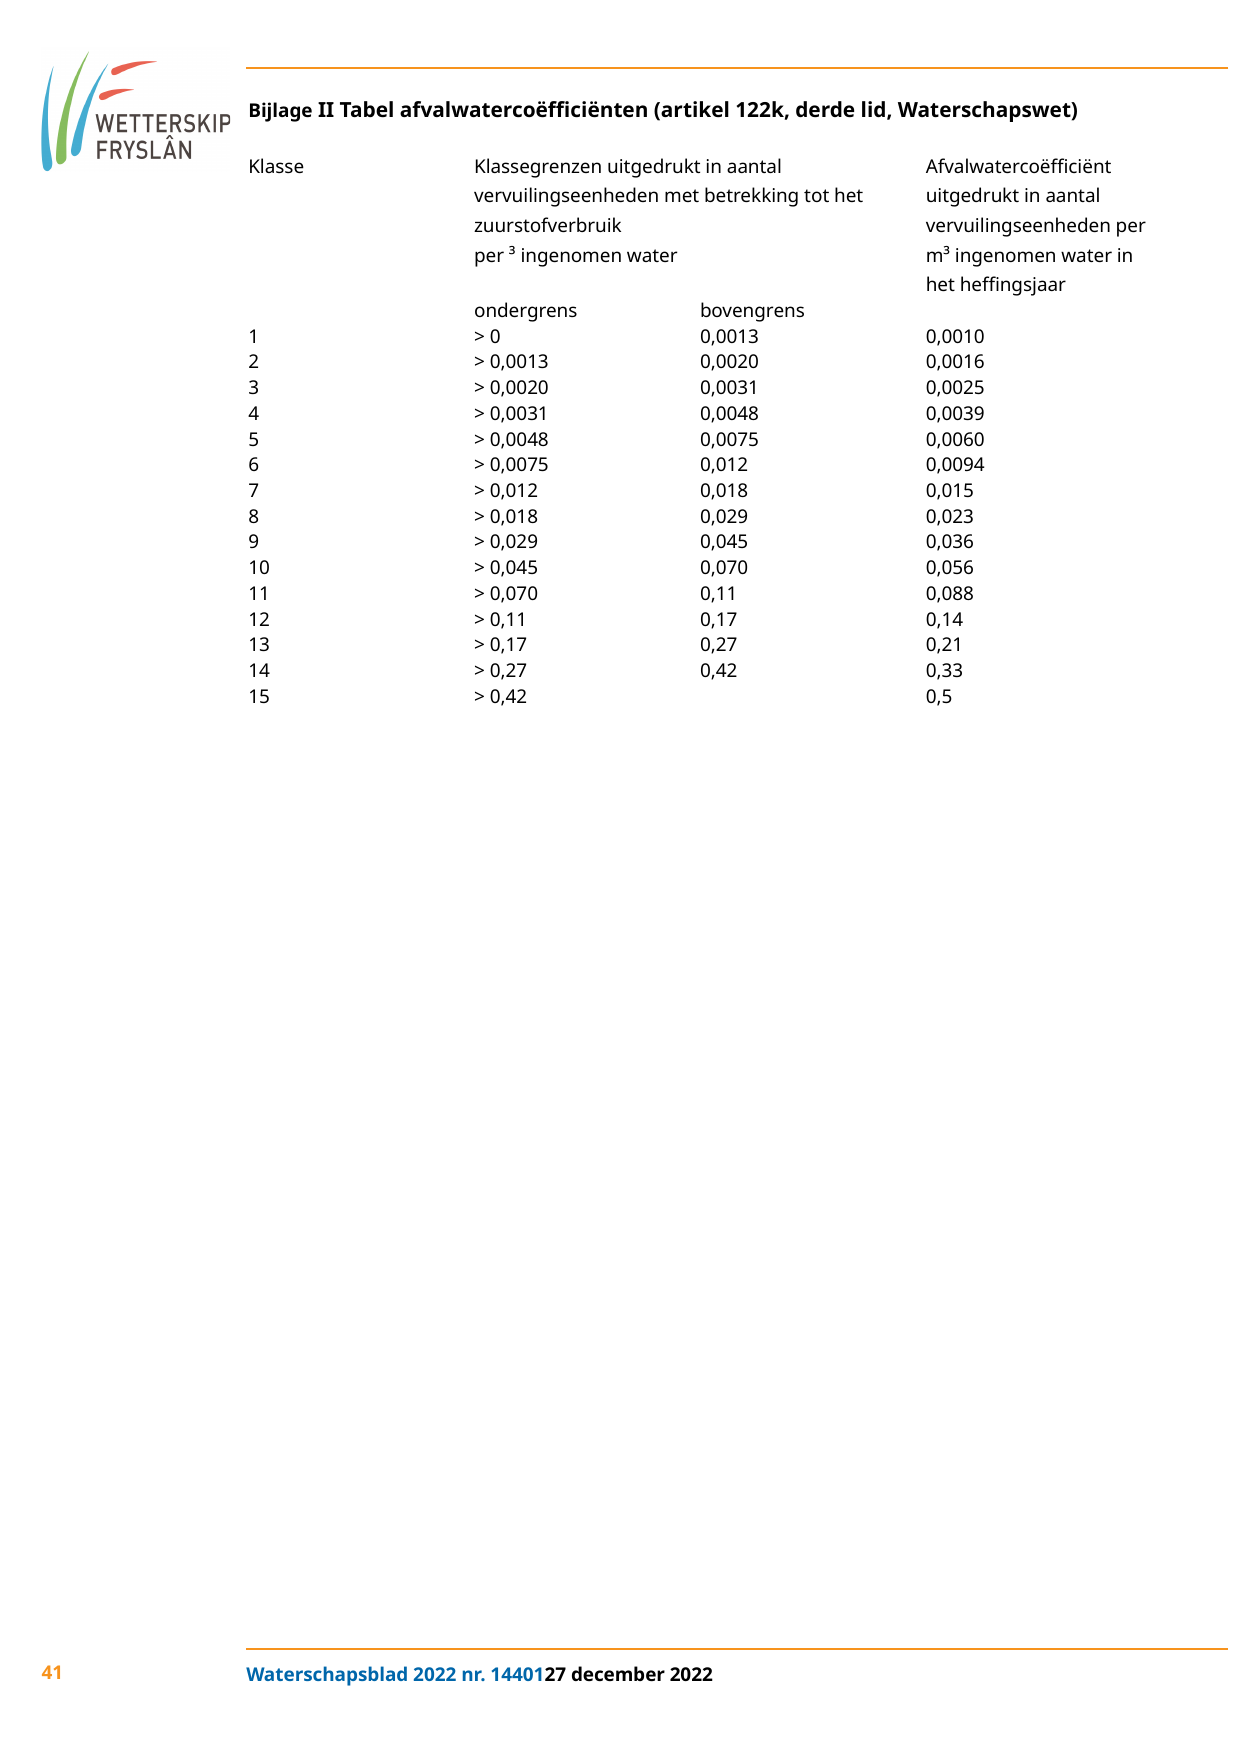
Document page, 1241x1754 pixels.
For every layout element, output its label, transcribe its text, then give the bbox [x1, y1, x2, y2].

table_cell 7 [248, 477, 474, 503]
table_cell 0,0020 [700, 349, 926, 374]
table_cell > 0,0020 [474, 374, 700, 400]
table_cell 0,018 [700, 477, 926, 503]
table_cell 2 [248, 349, 474, 374]
table_cell 13 [248, 632, 474, 657]
table_cell 3 [248, 374, 474, 400]
table_cell > 0,0048 [474, 426, 700, 451]
table_cell 0,14 [926, 606, 1152, 632]
table_cell > 0,029 [474, 529, 700, 554]
table_cell 0,0094 [926, 451, 1152, 477]
table_cell 15 [248, 683, 474, 709]
table_cell 0,045 [700, 529, 926, 554]
table_cell 5 [248, 426, 474, 451]
table_cell 14 [248, 657, 474, 683]
table_cell 0,0039 [926, 400, 1152, 426]
table_cell 0,0010 [926, 323, 1152, 348]
table_cell > 0,018 [474, 503, 700, 529]
table_cell 0,42 [700, 657, 926, 683]
table_cell 0,33 [926, 657, 1152, 683]
table_cell 0,0060 [926, 426, 1152, 451]
table_cell 11 [248, 580, 474, 606]
table_cell bovengrens [700, 297, 926, 323]
table_cell 0,023 [926, 503, 1152, 529]
table_cell 0,056 [926, 554, 1152, 580]
table_cell 0,070 [700, 554, 926, 580]
table_header Afvalwatercoëfficiënt uitgedrukt in aantal vervuilingseenheden per m³ ingenomen water in het heffingsjaar [926, 153, 1152, 297]
table_cell > 0,012 [474, 477, 700, 503]
table_header Klasse [248, 153, 474, 297]
table_cell 10 [248, 554, 474, 580]
table_cell > 0,0013 [474, 349, 700, 374]
table_cell 0,0048 [700, 400, 926, 426]
table_header Klassegrenzen uitgedrukt in aantal vervuilingseenheden met betrekking tot het zuurstofverbruik per ³ ingenomen water [474, 153, 926, 297]
table_cell [926, 297, 1152, 323]
table_cell 12 [248, 606, 474, 632]
table_cell 0,11 [700, 580, 926, 606]
table_cell 0,0013 [700, 323, 926, 348]
table_cell > 0,27 [474, 657, 700, 683]
table_cell 0,036 [926, 529, 1152, 554]
table_cell 0,0025 [926, 374, 1152, 400]
table_cell 4 [248, 400, 474, 426]
table_cell 0,0075 [700, 426, 926, 451]
table_cell 0,5 [926, 683, 1152, 709]
table_cell 0,012 [700, 451, 926, 477]
table_cell 9 [248, 529, 474, 554]
table_cell 8 [248, 503, 474, 529]
table_cell 0,088 [926, 580, 1152, 606]
table_cell 0,21 [926, 632, 1152, 657]
table_cell > 0,045 [474, 554, 700, 580]
picture [41, 47, 231, 172]
table_cell 0,0016 [926, 349, 1152, 374]
table_cell > 0 [474, 323, 700, 348]
table_cell > 0,11 [474, 606, 700, 632]
table_cell ondergrens [474, 297, 700, 323]
table_cell > 0,42 [474, 683, 700, 709]
table_cell > 0,070 [474, 580, 700, 606]
table_cell 0,27 [700, 632, 926, 657]
table_cell 0,0031 [700, 374, 926, 400]
table_cell [700, 683, 926, 709]
table_cell > 0,0031 [474, 400, 700, 426]
text Bijlage II Tabel afvalwatercoëfficiënten (artikel 122k, derde lid, Waterschapswet) [248, 95, 1152, 123]
table_cell 0,015 [926, 477, 1152, 503]
table_cell [248, 297, 474, 323]
table_cell 0,17 [700, 606, 926, 632]
table_cell > 0,0075 [474, 451, 700, 477]
table_cell 6 [248, 451, 474, 477]
table_cell 0,029 [700, 503, 926, 529]
table_cell 1 [248, 323, 474, 348]
table_cell > 0,17 [474, 632, 700, 657]
